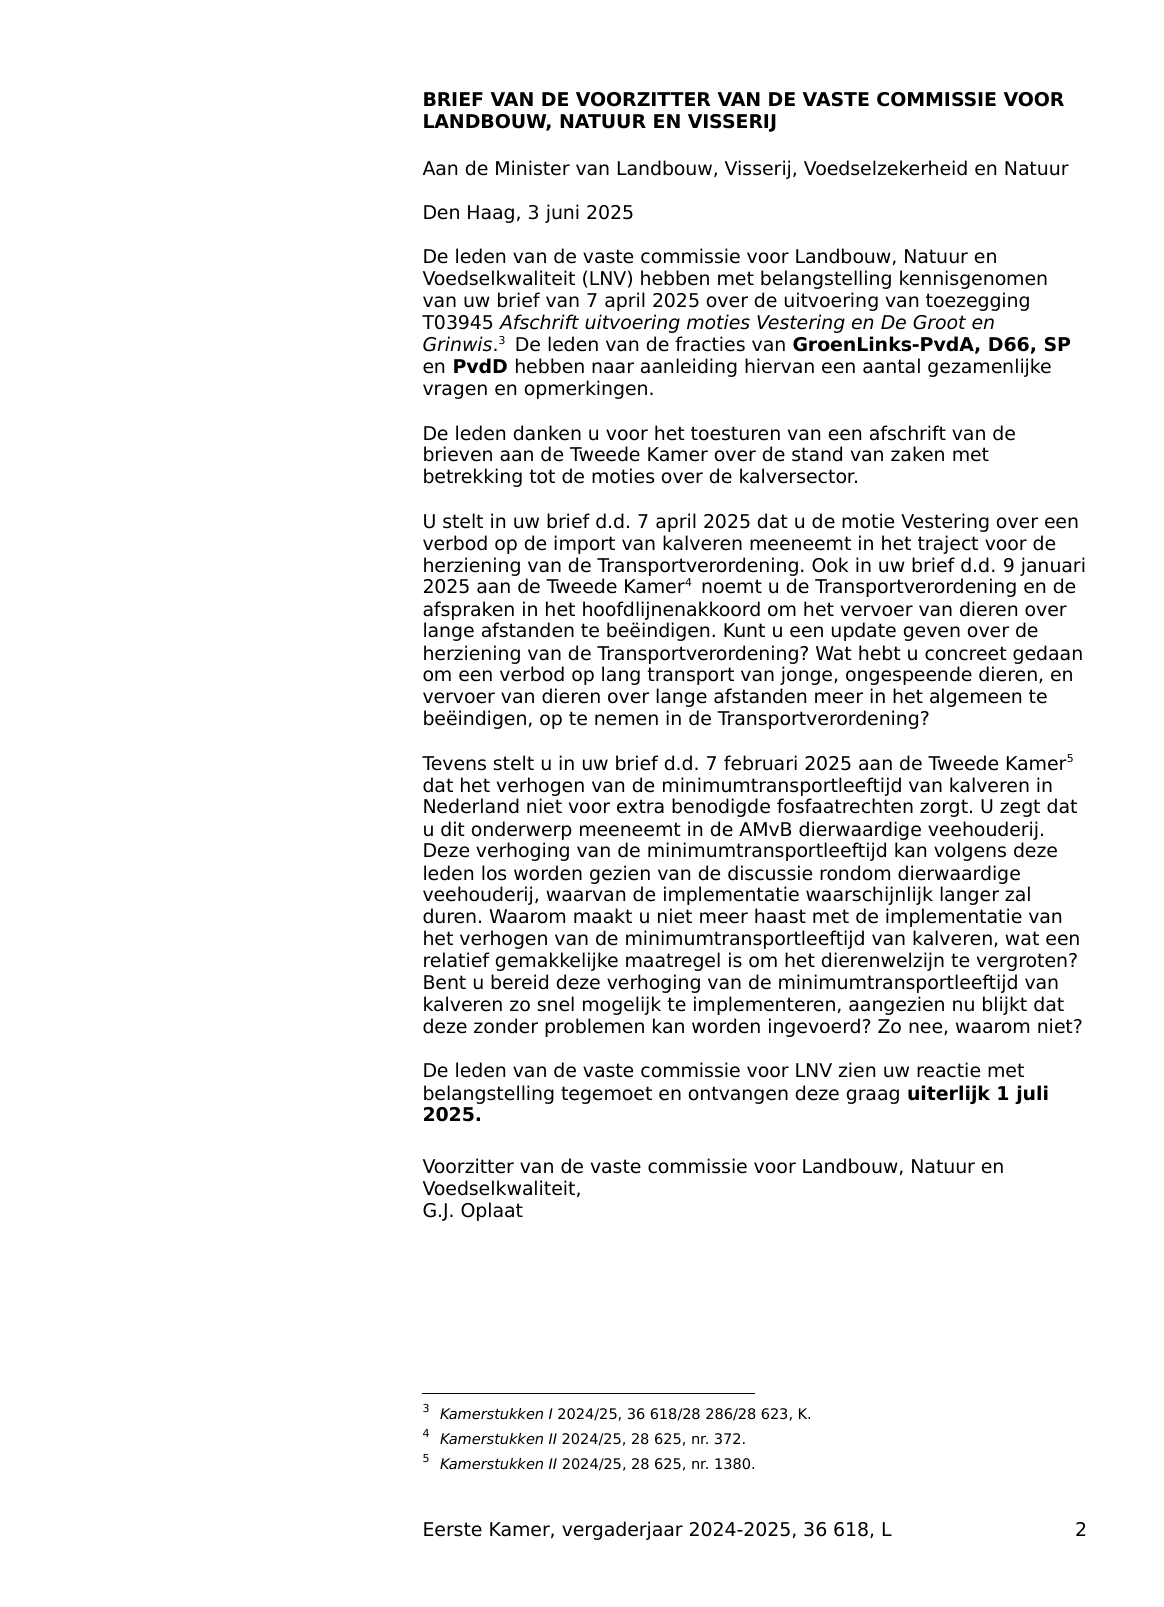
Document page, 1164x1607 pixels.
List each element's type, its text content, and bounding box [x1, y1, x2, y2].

text Tevens stelt u in uw brief d.d. 7 februari 2025 aan de Tweede Kamer dat het verhogen van de minimumtransportleeftijd van kalveren in Nederland niet voor extra benodigde fosfaatrechten zorgt. U zegt dat u dit onderwerp meeneemt in de AMvB dierwaardige veehouderij. Deze verhoging van de minimumtransportleeftijd kan volgens deze leden los worden gezien van de discussie rondom dierwaardige veehouderij, waarvan de implementatie waarschijnlijk langer zal duren. Waarom maakt u niet meer haast met de implementatie van het verhogen van de minimumtransportleeftijd van kalveren, wat een relatief gemakkelijke maatregel is om het dierenwelzijn te vergroten? Bent u bereid deze verhoging van de minimumtransportleeftijd van kalveren zo snel mogelijk te implementeren, aangezien nu blijkt dat deze zonder problemen kan worden ingevoerd? Zo nee, waarom niet? [422, 752, 1087, 1038]
text De leden van de vaste commissie voor LNV zien uw reactie met belangstelling tegemoet en ontvangen deze graag uiterlijk 1 juli 2025. [422, 1060, 1087, 1126]
text Aan de Minister van Landbouw, Visserij, Voedselzekerheid en Natuur [422, 158, 1087, 180]
subtitle BRIEF VAN DE VOORZITTER VAN DE VASTE COMMISSIE VOOR LANDBOUW, NATUUR EN VISSERIJ [422, 89, 1087, 133]
text Den Haag, 3 juni 2025 [422, 202, 1087, 224]
text U stelt in uw brief d.d. 7 april 2025 dat u de motie Vestering over een verbod op de import van kalveren meeneemt in het traject voor de herziening van de Transportverordening. Ook in uw brief d.d. 9 januari 2025 aan de Tweede Kamer noemt u de Transportverordening en de afspraken in het hoofdlijnenakkoord om het vervoer van dieren over lange afstanden te beëindigen. Kunt u een update geven over de herziening van de Transportverordening? Wat hebt u concreet gedaan om een verbod op lang transport van jonge, ongespeende dieren, en vervoer van dieren over lange afstanden meer in het algemeen te beëindigen, op te nemen in de Transportverordening? [422, 511, 1087, 730]
text Voorzitter van de vaste commissie voor Landbouw, Natuur en Voedselkwaliteit, G.J. Oplaat [422, 1156, 1087, 1222]
text Kamerstukken II 2024/25, 28 625, nr. 1380. [422, 1452, 1087, 1474]
text Kamerstukken I 2024/25, 36 618/28 286/28 623, K. [422, 1402, 1087, 1424]
text Kamerstukken II 2024/25, 28 625, nr. 372. [422, 1427, 1087, 1449]
text De leden van de vaste commissie voor Landbouw, Natuur en Voedselkwaliteit (LNV) hebben met belangstelling kennisgenomen van uw brief van 7 april 2025 over de uitvoering van toezegging T03945 Afschrift uitvoering moties Vestering en De Groot en Grinwis. De leden van de fracties van GroenLinks-PvdA, D66, SP en PvdD hebben naar aanleiding hiervan een aantal gezamenlijke vragen en opmerkingen. [422, 246, 1087, 400]
text De leden danken u voor het toesturen van een afschrift van de brieven aan de Tweede Kamer over de stand van zaken met betrekking tot de moties over de kalversector. [422, 422, 1087, 488]
